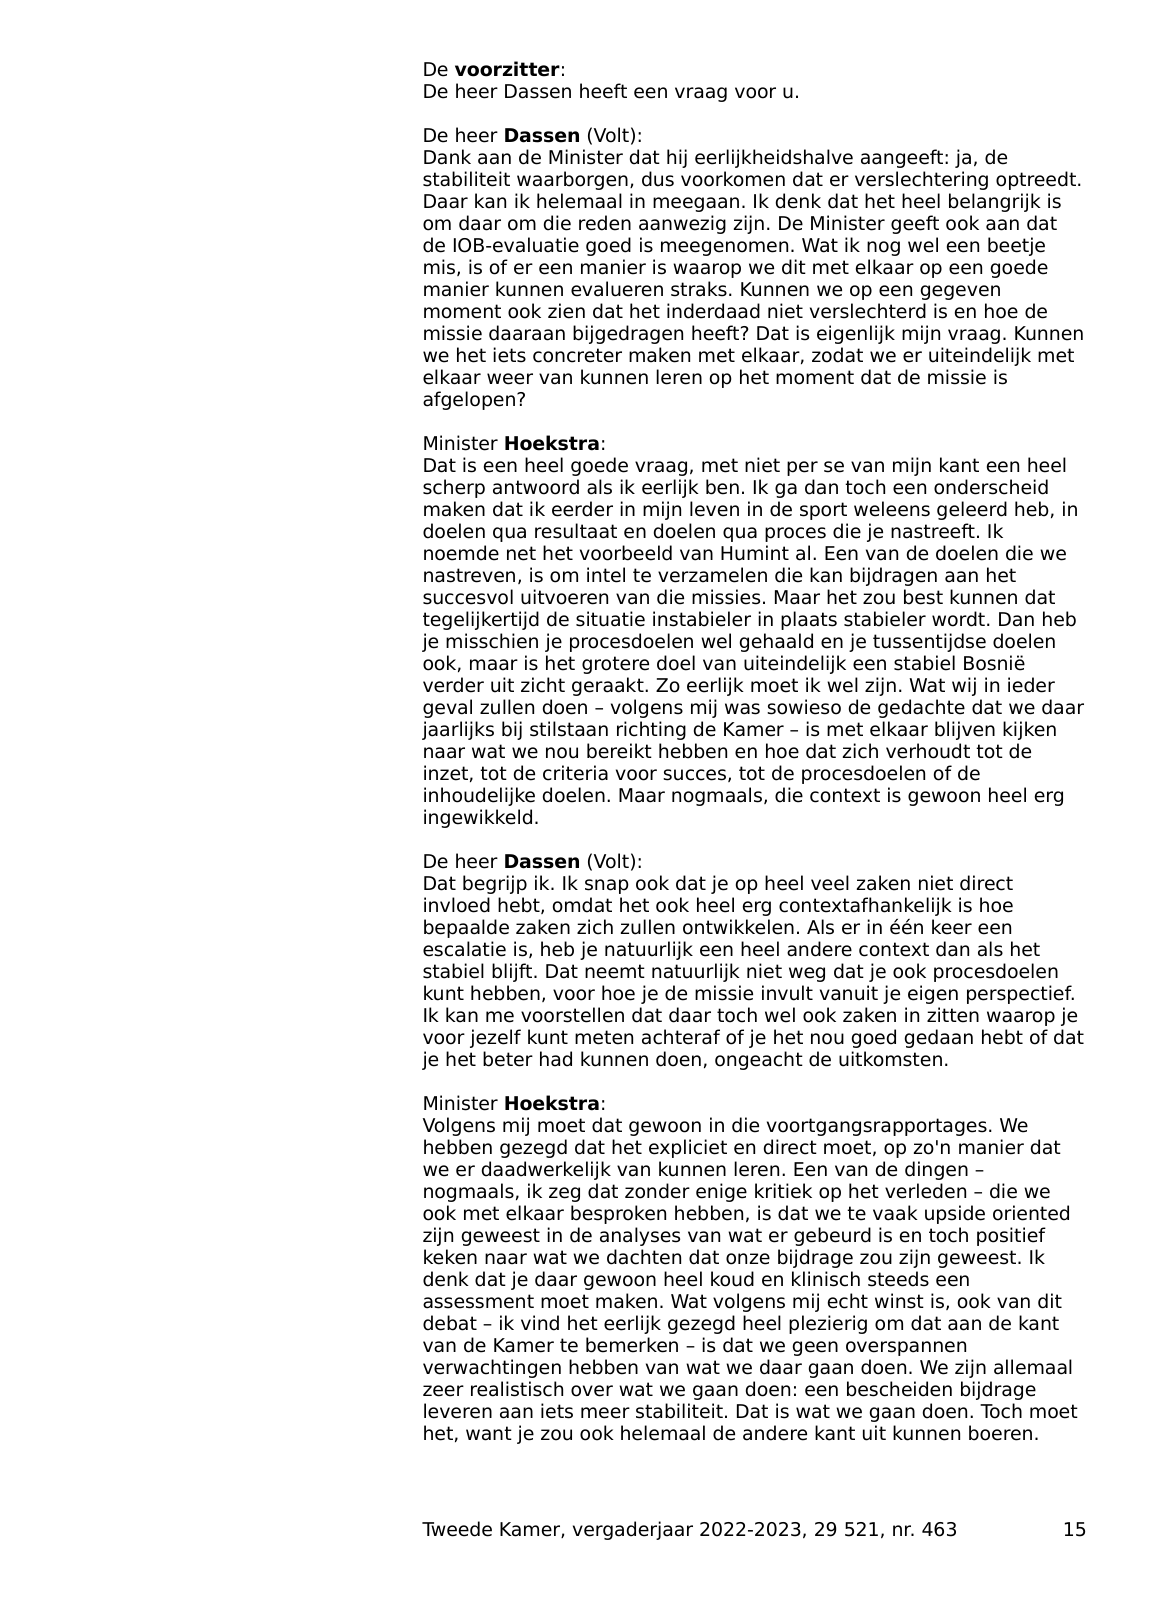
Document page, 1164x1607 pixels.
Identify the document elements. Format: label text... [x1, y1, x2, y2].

text Volgens mij moet dat gewoon in die voortgangsrapportages. We hebben gezegd dat het expliciet en direct moet, op zo'n manier dat we er daadwerkelijk van kunnen leren. Een van de dingen – nogmaals, ik zeg dat zonder enige kritiek op het verleden – die we ook met elkaar besproken hebben, is dat we te vaak upside oriented zijn geweest in de analyses van wat er gebeurd is en toch positief keken naar wat we dachten dat onze bijdrage zou zijn geweest. Ik denk dat je daar gewoon heel koud en klinisch steeds een assessment moet maken. Wat volgens mij echt winst is, ook van dit debat – ik vind het eerlijk gezegd heel plezierig om dat aan de kant van de Kamer te bemerken – is dat we geen overspannen verwachtingen hebben van wat we daar gaan doen. We zijn allemaal zeer realistisch over wat we gaan doen: een bescheiden bijdrage leveren aan iets meer stabiliteit. Dat is wat we gaan doen. Toch moet het, want je zou ook helemaal de andere kant uit kunnen boeren. [422, 1115, 1087, 1444]
text De voorzitter: [422, 59, 1087, 81]
text De heer Dassen (Volt): [422, 125, 1087, 147]
text Dank aan de Minister dat hij eerlijkheidshalve aangeeft: ja, de stabiliteit waarborgen, dus voorkomen dat er verslechtering optreedt. Daar kan ik helemaal in meegaan. Ik denk dat het heel belangrijk is om daar om die reden aanwezig zijn. De Minister geeft ook aan dat de IOB-evaluatie goed is meegenomen. Wat ik nog wel een beetje mis, is of er een manier is waarop we dit met elkaar op een goede manier kunnen evalueren straks. Kunnen we op een gegeven moment ook zien dat het inderdaad niet verslechterd is en hoe de missie daaraan bijgedragen heeft? Dat is eigenlijk mijn vraag. Kunnen we het iets concreter maken met elkaar, zodat we er uiteindelijk met elkaar weer van kunnen leren op het moment dat de missie is afgelopen? [422, 147, 1087, 411]
text Minister Hoekstra: [422, 433, 1087, 455]
text De heer Dassen (Volt): [422, 851, 1087, 873]
text Dat is een heel goede vraag, met niet per se van mijn kant een heel scherp antwoord als ik eerlijk ben. Ik ga dan toch een onderscheid maken dat ik eerder in mijn leven in de sport weleens geleerd heb, in doelen qua resultaat en doelen qua proces die je nastreeft. Ik noemde net het voorbeeld van Humint al. Een van de doelen die we nastreven, is om intel te verzamelen die kan bijdragen aan het succesvol uitvoeren van die missies. Maar het zou best kunnen dat tegelijkertijd de situatie instabieler in plaats stabieler wordt. Dan heb je misschien je procesdoelen wel gehaald en je tussentijdse doelen ook, maar is het grotere doel van uiteindelijk een stabiel Bosnië verder uit zicht geraakt. Zo eerlijk moet ik wel zijn. Wat wij in ieder geval zullen doen – volgens mij was sowieso de gedachte dat we daar jaarlijks bij stilstaan richting de Kamer – is met elkaar blijven kijken naar wat we nou bereikt hebben en hoe dat zich verhoudt tot de inzet, tot de criteria voor succes, tot de procesdoelen of de inhoudelijke doelen. Maar nogmaals, die context is gewoon heel erg ingewikkeld. [422, 455, 1087, 829]
text Dat begrijp ik. Ik snap ook dat je op heel veel zaken niet direct invloed hebt, omdat het ook heel erg contextafhankelijk is hoe bepaalde zaken zich zullen ontwikkelen. Als er in één keer een escalatie is, heb je natuurlijk een heel andere context dan als het stabiel blijft. Dat neemt natuurlijk niet weg dat je ook procesdoelen kunt hebben, voor hoe je de missie invult vanuit je eigen perspectief. Ik kan me voorstellen dat daar toch wel ook zaken in zitten waarop je voor jezelf kunt meten achteraf of je het nou goed gedaan hebt of dat je het beter had kunnen doen, ongeacht de uitkomsten. [422, 873, 1087, 1071]
text Minister Hoekstra: [422, 1093, 1087, 1115]
text De heer Dassen heeft een vraag voor u. [422, 81, 1087, 103]
